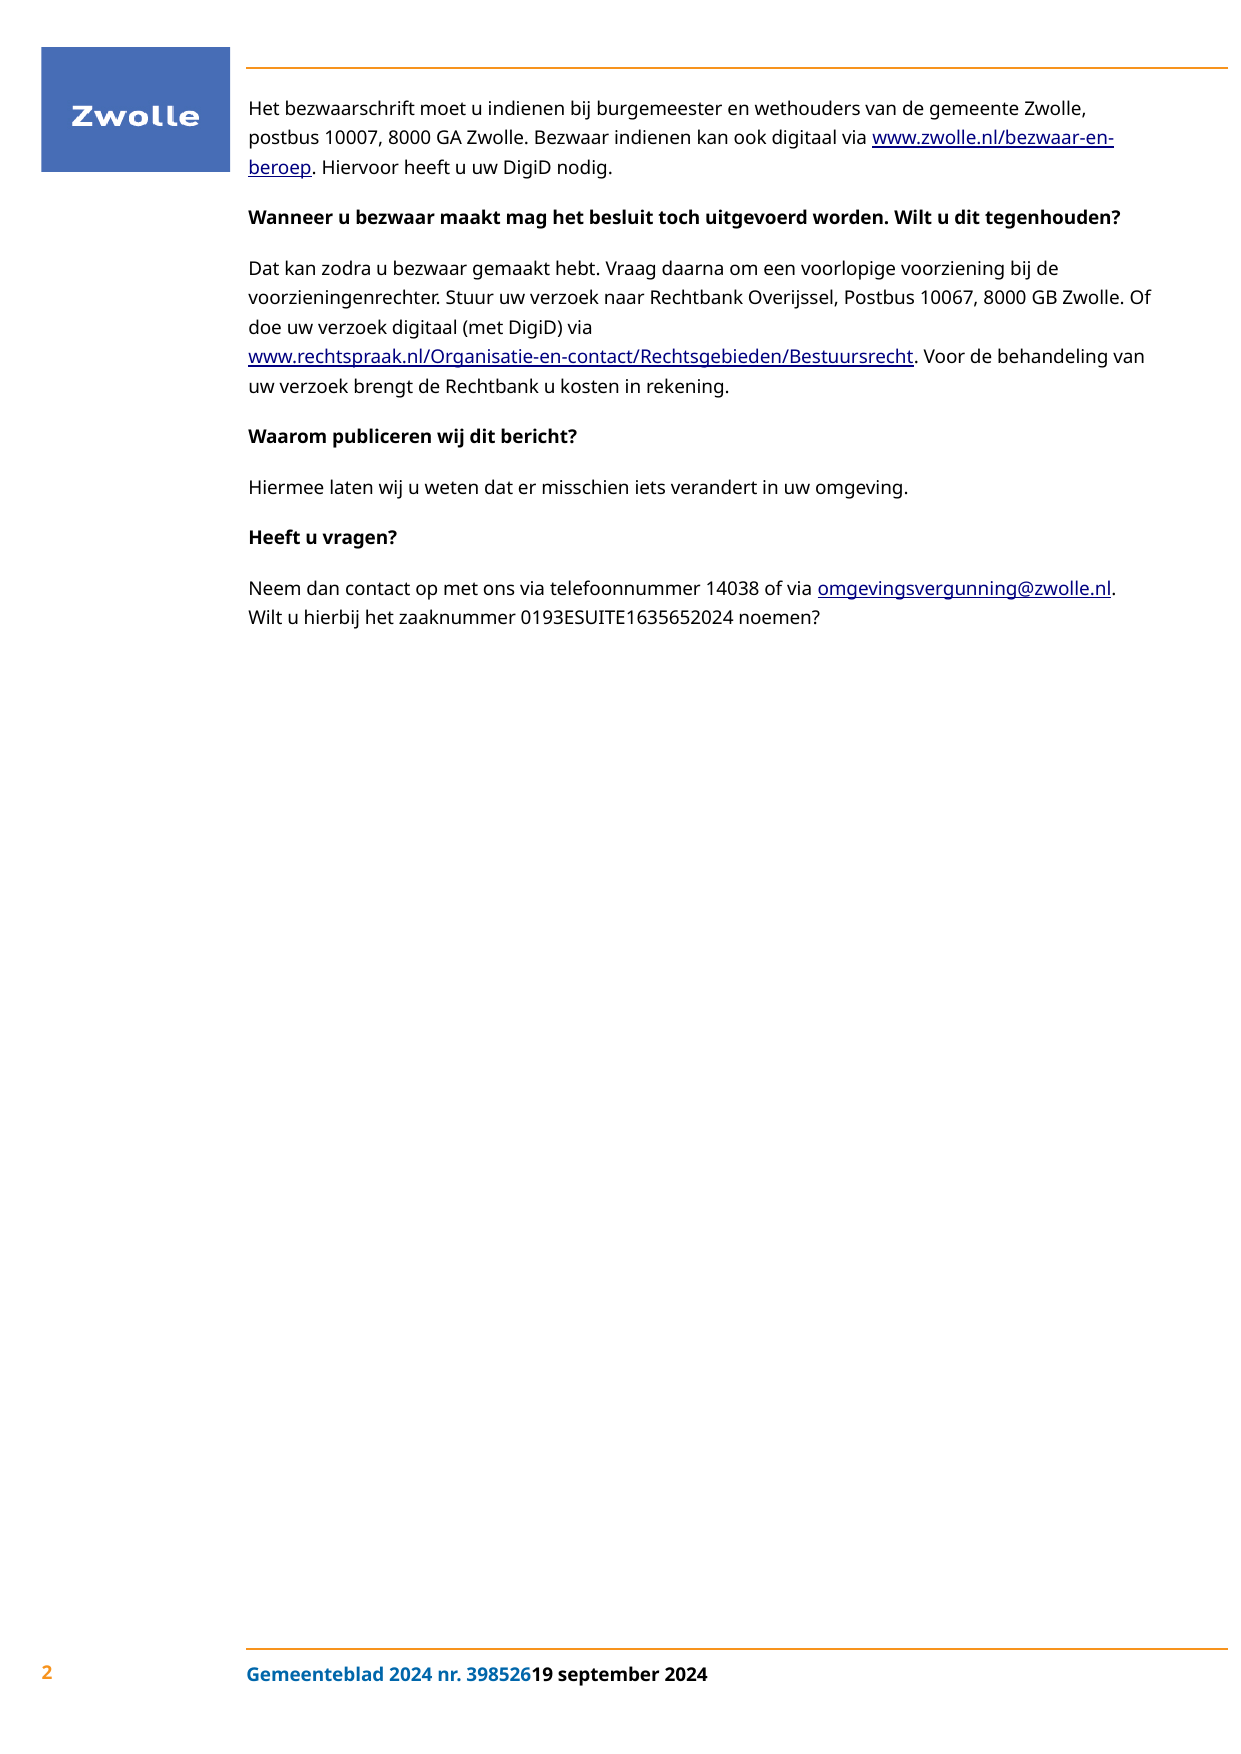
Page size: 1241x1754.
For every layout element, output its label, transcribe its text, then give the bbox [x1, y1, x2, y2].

text Neem dan contact op met ons via telefoonnummer 14038 of via omgevingsvergunning@zwolle.nl. Wilt u hierbij het zaaknummer 0193ESUITE1635652024 noemen? [248, 575, 1152, 630]
text Heeft u vragen? [248, 524, 1152, 550]
picture [41, 47, 231, 172]
text Waarom publiceren wij dit bericht? [248, 423, 1152, 449]
text Hiermee laten wij u weten dat er misschien iets verandert in uw omgeving. [248, 474, 1152, 500]
text Het bezwaarschrift moet u indienen bij burgemeester en wethouders van de gemeente Zwolle, postbus 10007, 8000 GA Zwolle. Bezwaar indienen kan ook digitaal via www.zwolle.nl/bezwaar-en-beroep. Hiervoor heeft u uw DigiD nodig. [248, 95, 1152, 180]
text Dat kan zodra u bezwaar gemaakt hebt. Vraag daarna om een voorlopige voorziening bij de voorzieningenrechter. Stuur uw verzoek naar Rechtbank Overijssel, Postbus 10067, 8000 GB Zwolle. Of doe uw verzoek digitaal (met DigiD) via www.rechtspraak.nl/Organisatie-en-contact/Rechtsgebieden/Bestuursrecht. Voor de behandeling van uw verzoek brengt de Rechtbank u kosten in rekening. [248, 255, 1152, 399]
text Wanneer u bezwaar maakt mag het besluit toch uitgevoerd worden. Wilt u dit tegenhouden? [248, 204, 1152, 230]
